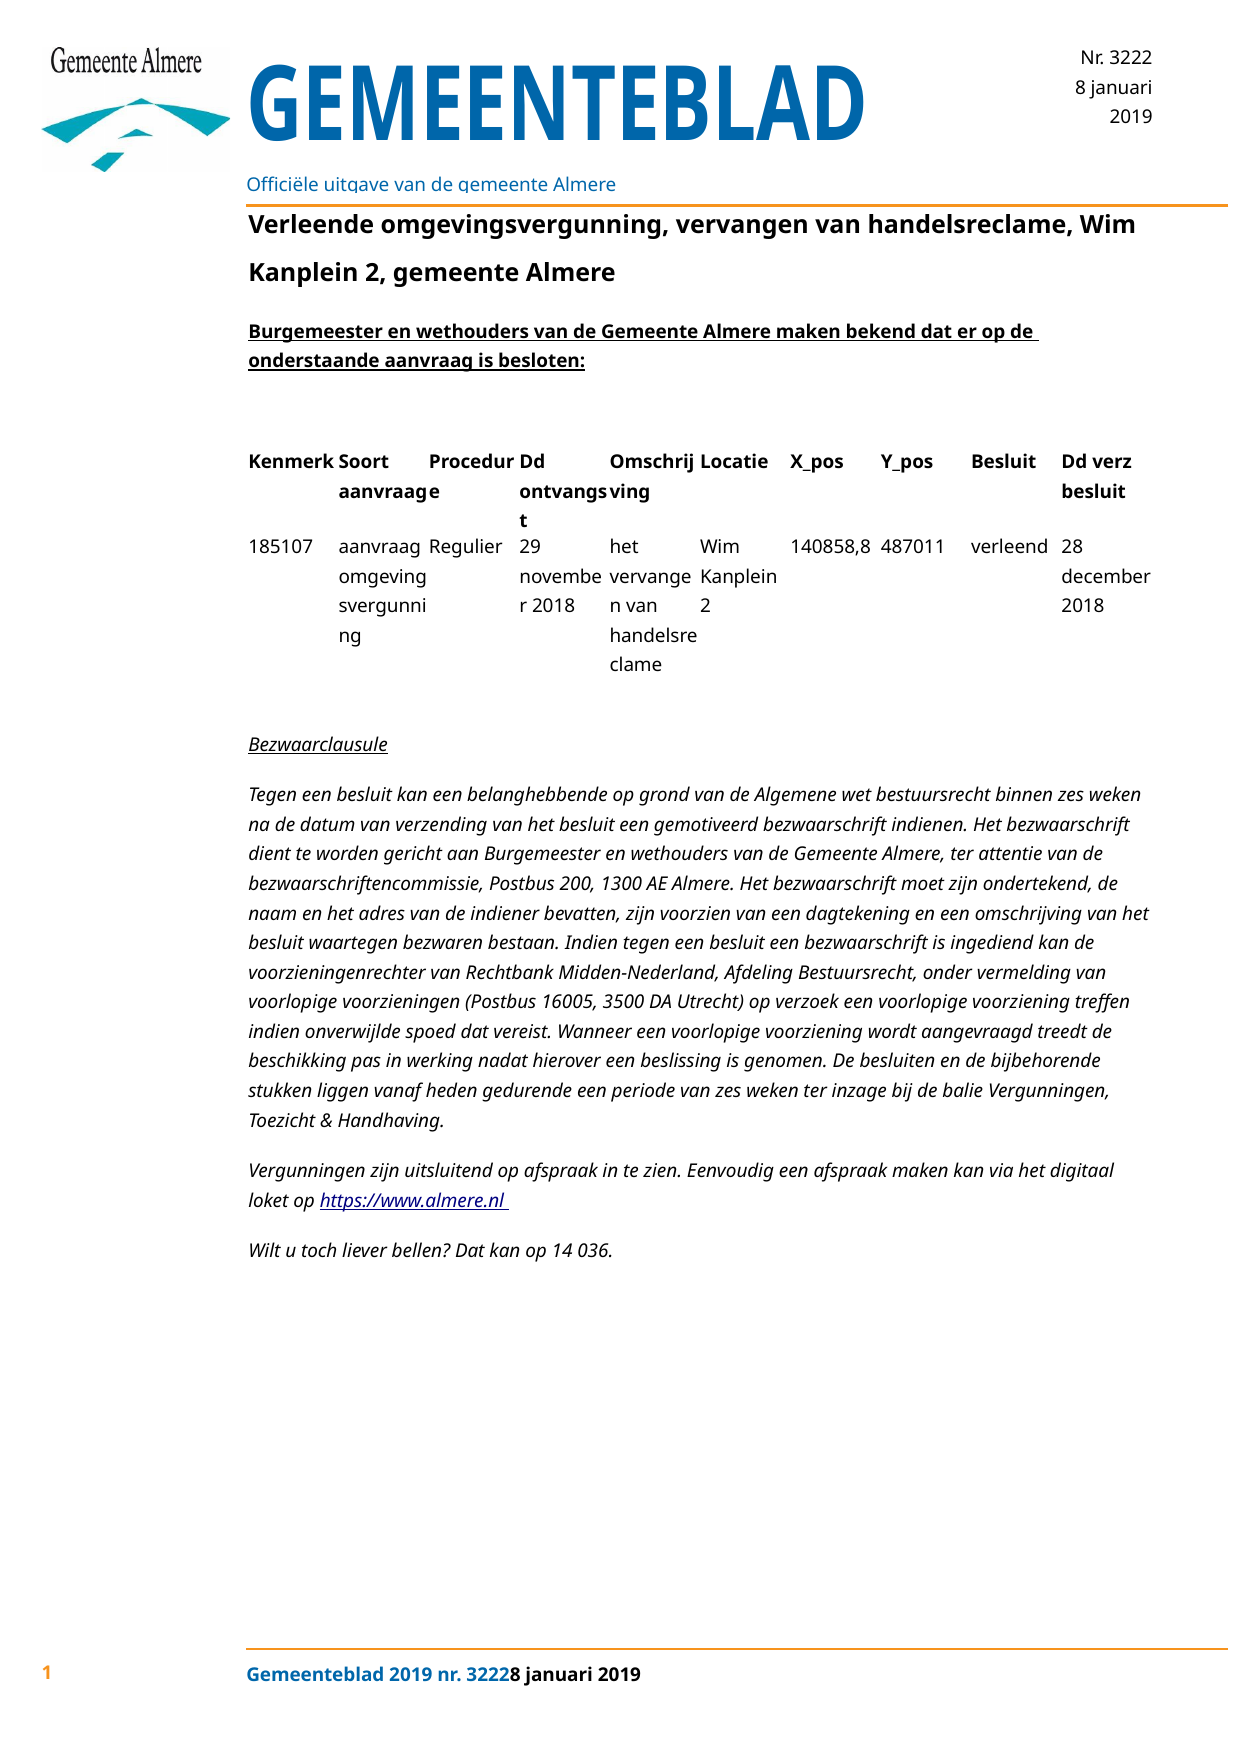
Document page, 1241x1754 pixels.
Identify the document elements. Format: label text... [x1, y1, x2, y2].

table_header Procedure [429, 449, 519, 533]
table_header X_pos [790, 449, 881, 533]
table_header Omschrijving [609, 449, 700, 533]
text Vergunningen zijn uitsluitend op afspraak in te zien. Eenvoudig een afspraak maken kan via het digitaal loket op https://www.almere.nl [248, 1157, 1152, 1213]
table_cell het vervangen van handelsreclame [609, 533, 700, 677]
table_header Locatie [700, 449, 790, 533]
table_header Dd ontvangst [519, 449, 609, 533]
table_cell verleend [971, 533, 1061, 677]
table_header Dd verz besluit [1061, 449, 1152, 533]
table_cell 487011 [881, 533, 971, 677]
text Verleende omgevingsvergunning, vervangen van handelsreclame, Wim Kanplein 2, gemeente Almere [248, 207, 1152, 288]
table_cell 140858,8 [790, 533, 881, 677]
picture [41, 47, 231, 172]
table_cell 29 november 2018 [519, 533, 609, 677]
text Burgemeester en wethouders van de Gemeente Almere maken bekend dat er op de onderstaande aanvraag is besloten: [248, 318, 1152, 373]
text Wilt u toch liever bellen? Dat kan op 14 036. [248, 1237, 1152, 1263]
table_cell Wim Kanplein 2 [700, 533, 790, 677]
table_cell aanvraag omgevingsvergunning [338, 533, 429, 677]
table_cell Regulier [429, 533, 519, 677]
table_header Soort aanvraag [338, 449, 429, 533]
text Tegen een besluit kan een belanghebbende op grond van de Algemene wet bestuursrecht binnen zes weken na de datum van verzending van het besluit een gemotiveerd bezwaarschrift indienen. Het bezwaarschrift dient te worden gericht aan Burgemeester en wethouders van de Gemeente Almere, ter attentie van de bezwaarschriftencommissie, Postbus 200, 1300 AE Almere. Het bezwaarschrift moet zijn ondertekend, de naam en het adres van de indiener bevatten, zijn voorzien van een dagtekening en een omschrijving van het besluit waartegen bezwaren bestaan. Indien tegen een besluit een bezwaarschrift is ingediend kan de voorzieningenrechter van Rechtbank Midden-Nederland, Afdeling Bestuursrecht, onder vermelding van voorlopige voorzieningen (Postbus 16005, 3500 DA Utrecht) op verzoek een voorlopige voorziening treffen indien onverwijlde spoed dat vereist. Wanneer een voorlopige voorziening wordt aangevraagd treedt de beschikking pas in werking nadat hierover een beslissing is genomen. De besluiten en de bijbehorende stukken liggen vanaf heden gedurende een periode van zes weken ter inzage bij de balie Vergunningen, Toezicht & Handhaving. [248, 781, 1152, 1133]
text Bezwaarclausule [248, 731, 1152, 757]
table_header Y_pos [881, 449, 971, 533]
table_header Kenmerk [248, 449, 338, 533]
table_cell 28 december 2018 [1061, 533, 1152, 677]
table_cell 185107 [248, 533, 338, 677]
table_header Besluit [971, 449, 1061, 533]
